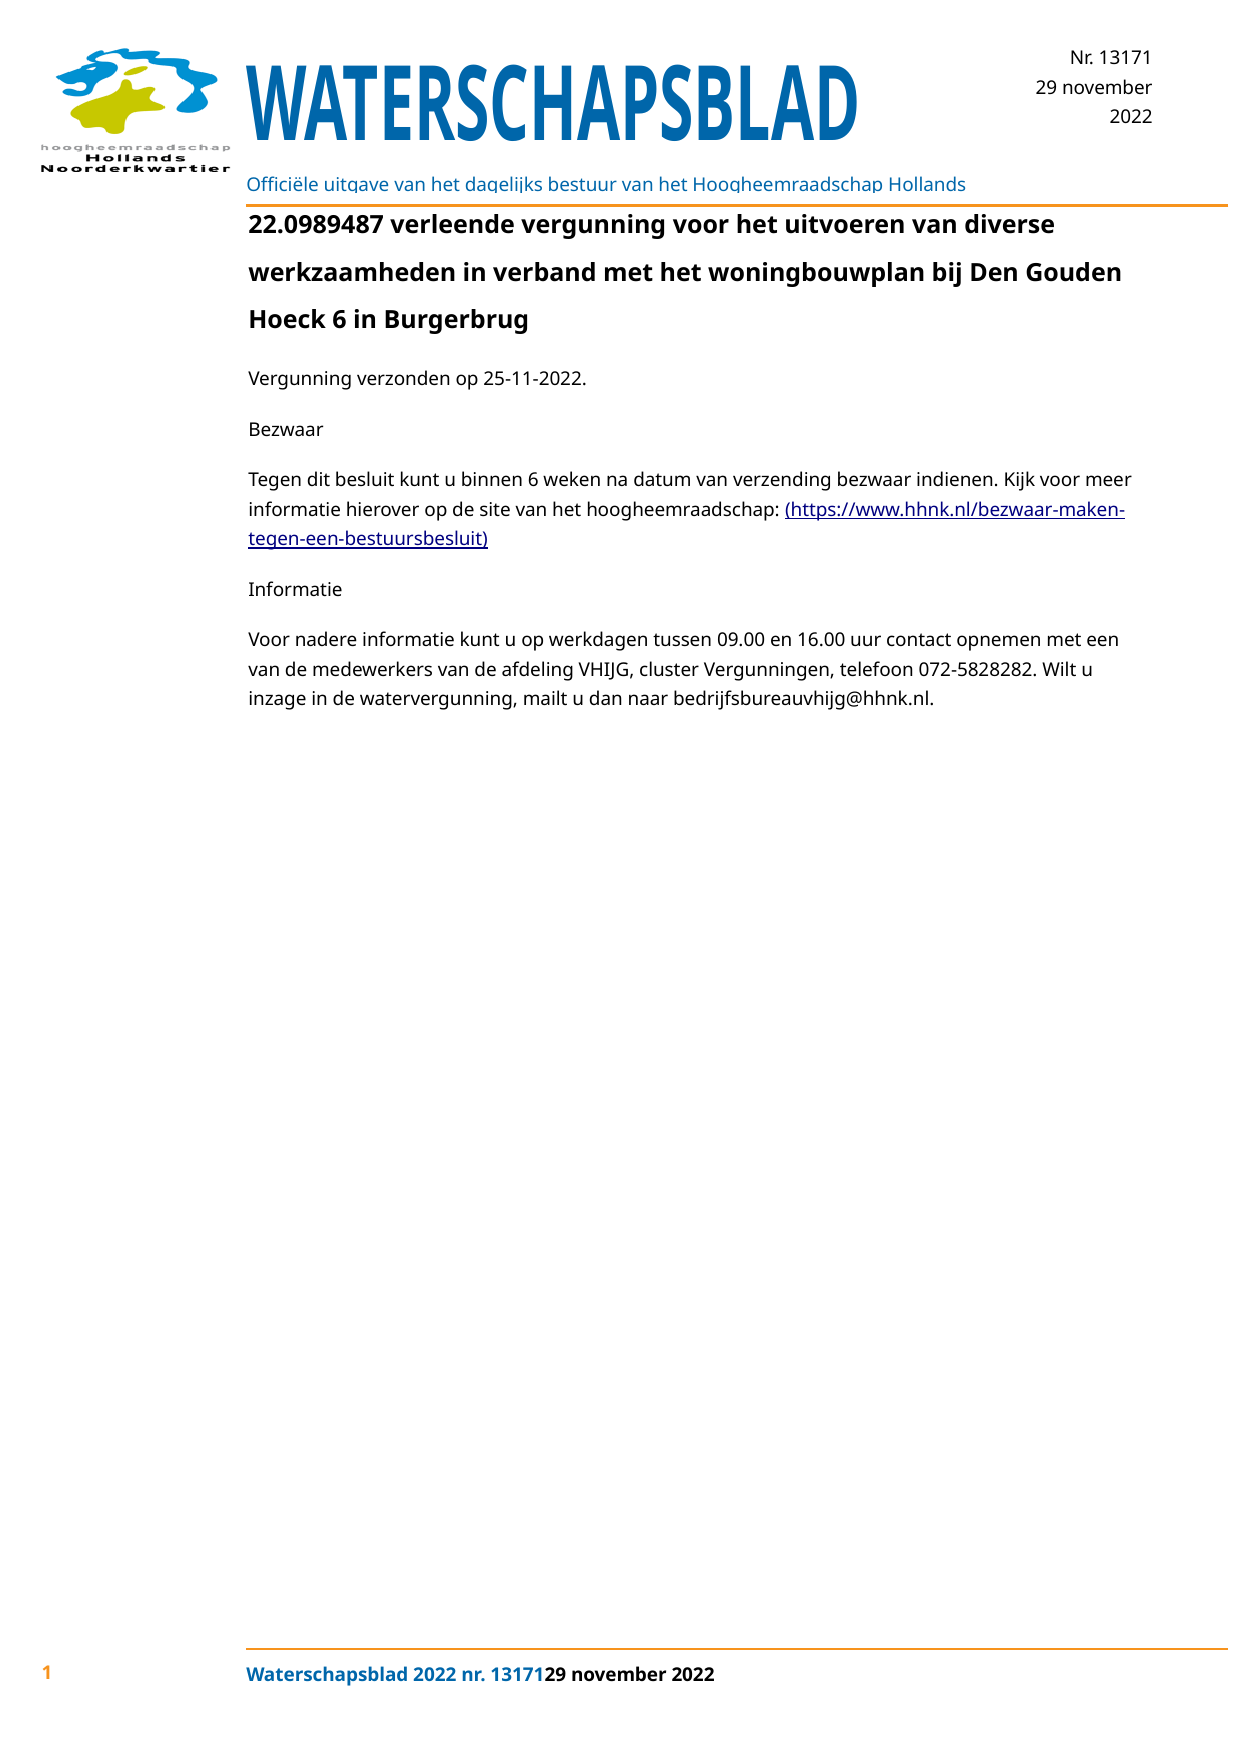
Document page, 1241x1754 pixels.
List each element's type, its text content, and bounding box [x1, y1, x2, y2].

text Tegen dit besluit kunt u binnen 6 weken na datum van verzending bezwaar indienen. Kijk voor meer informatie hierover op de site van het hoogheemraadschap: (https://www.hhnk.nl/bezwaar-maken-tegen-een-bestuursbesluit) [248, 466, 1152, 551]
text 22.0989487 verleende vergunning voor het uitvoeren van diverse werkzaamheden in verband met het woningbouwplan bij Den Gouden Hoeck 6 in Burgerbrug [248, 207, 1152, 336]
picture [41, 47, 231, 172]
text Voor nadere informatie kunt u op werkdagen tussen 09.00 en 16.00 uur contact opnemen met een van de medewerkers van de afdeling VHIJG, cluster Vergunningen, telefoon 072-5828282. Wilt u inzage in de watervergunning, mailt u dan naar bedrijfsbureauvhijg@hhnk.nl. [248, 626, 1152, 711]
text Vergunning verzonden op 25-11-2022. [248, 366, 1152, 391]
text Informatie [248, 576, 1152, 602]
text Bezwaar [248, 416, 1152, 442]
